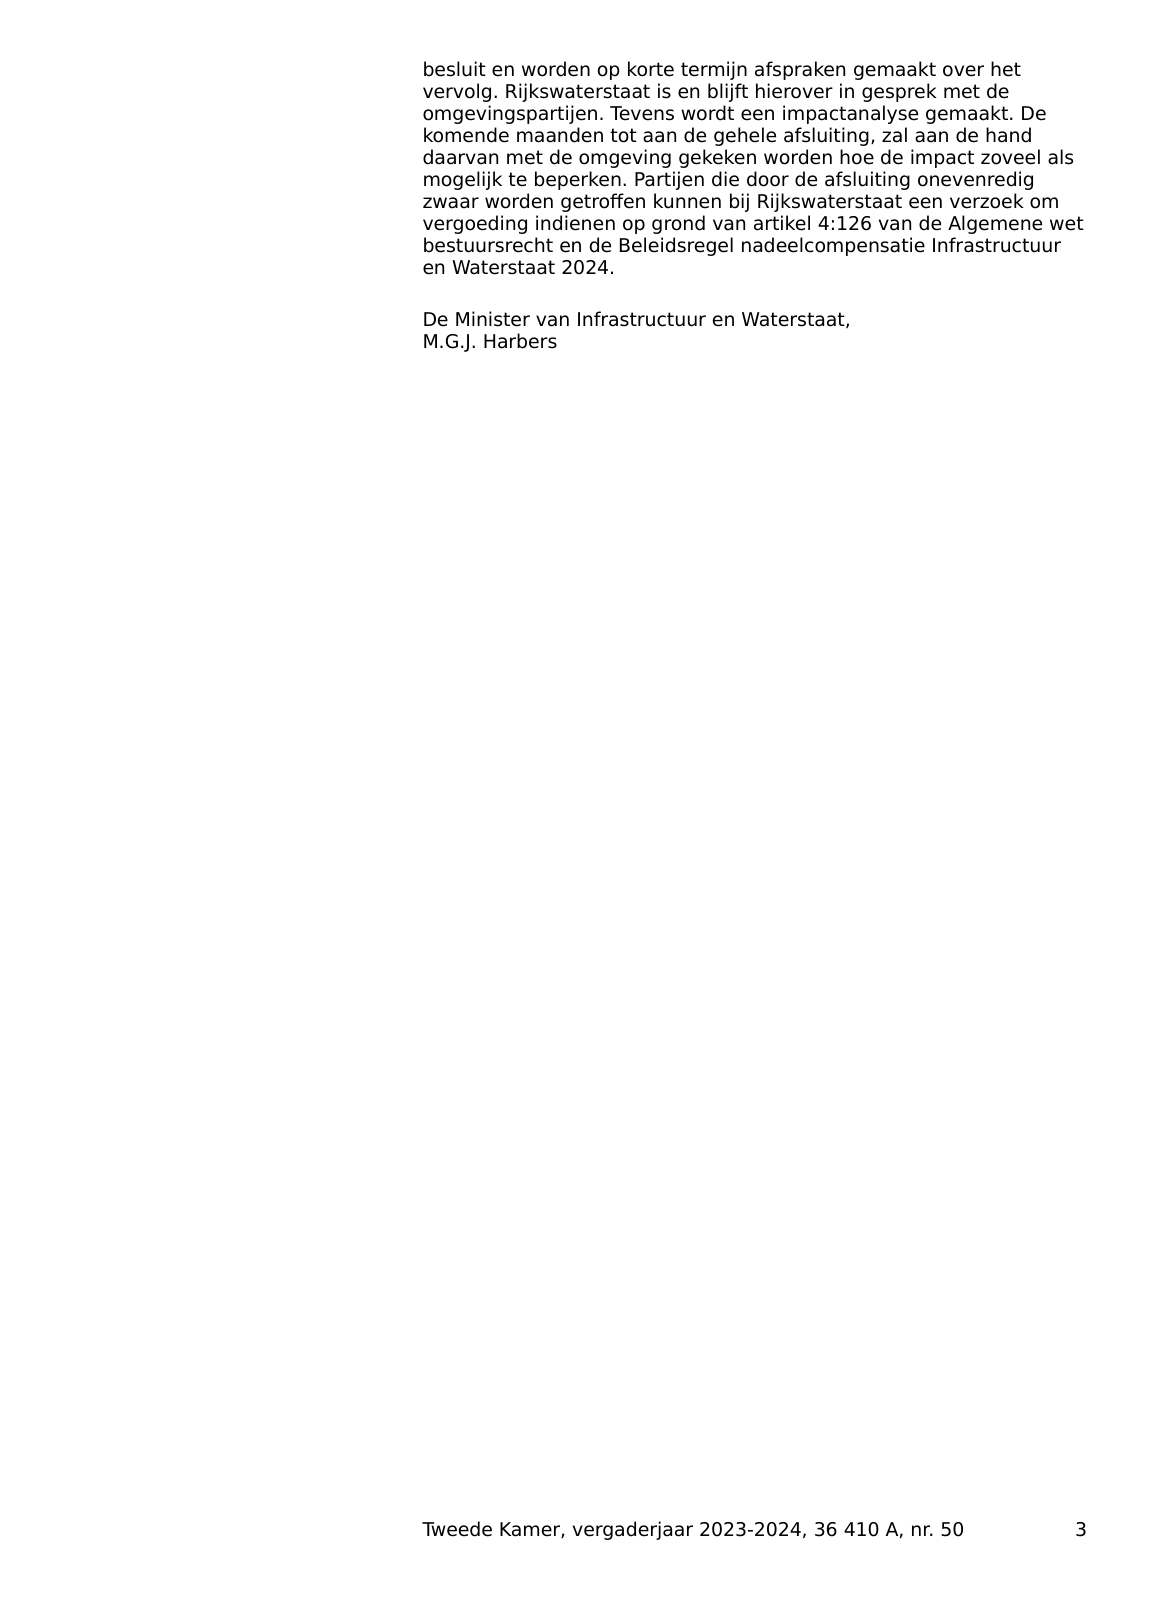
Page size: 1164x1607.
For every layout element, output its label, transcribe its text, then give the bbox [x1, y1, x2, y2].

text besluit en worden op korte termijn afspraken gemaakt over het vervolg. Rijkswaterstaat is en blijft hierover in gesprek met de omgevingspartijen. Tevens wordt een impactanalyse gemaakt. De komende maanden tot aan de gehele afsluiting, zal aan de hand daarvan met de omgeving gekeken worden hoe de impact zoveel als mogelijk te beperken. Partijen die door de afsluiting onevenredig zwaar worden getroffen kunnen bij Rijkswaterstaat een verzoek om vergoeding indienen op grond van artikel 4:126 van de Algemene wet bestuursrecht en de Beleidsregel nadeelcompensatie Infrastructuur en Waterstaat 2024. [422, 59, 1087, 279]
text De Minister van Infrastructuur en Waterstaat, M.G.J. Harbers [422, 309, 1087, 353]
